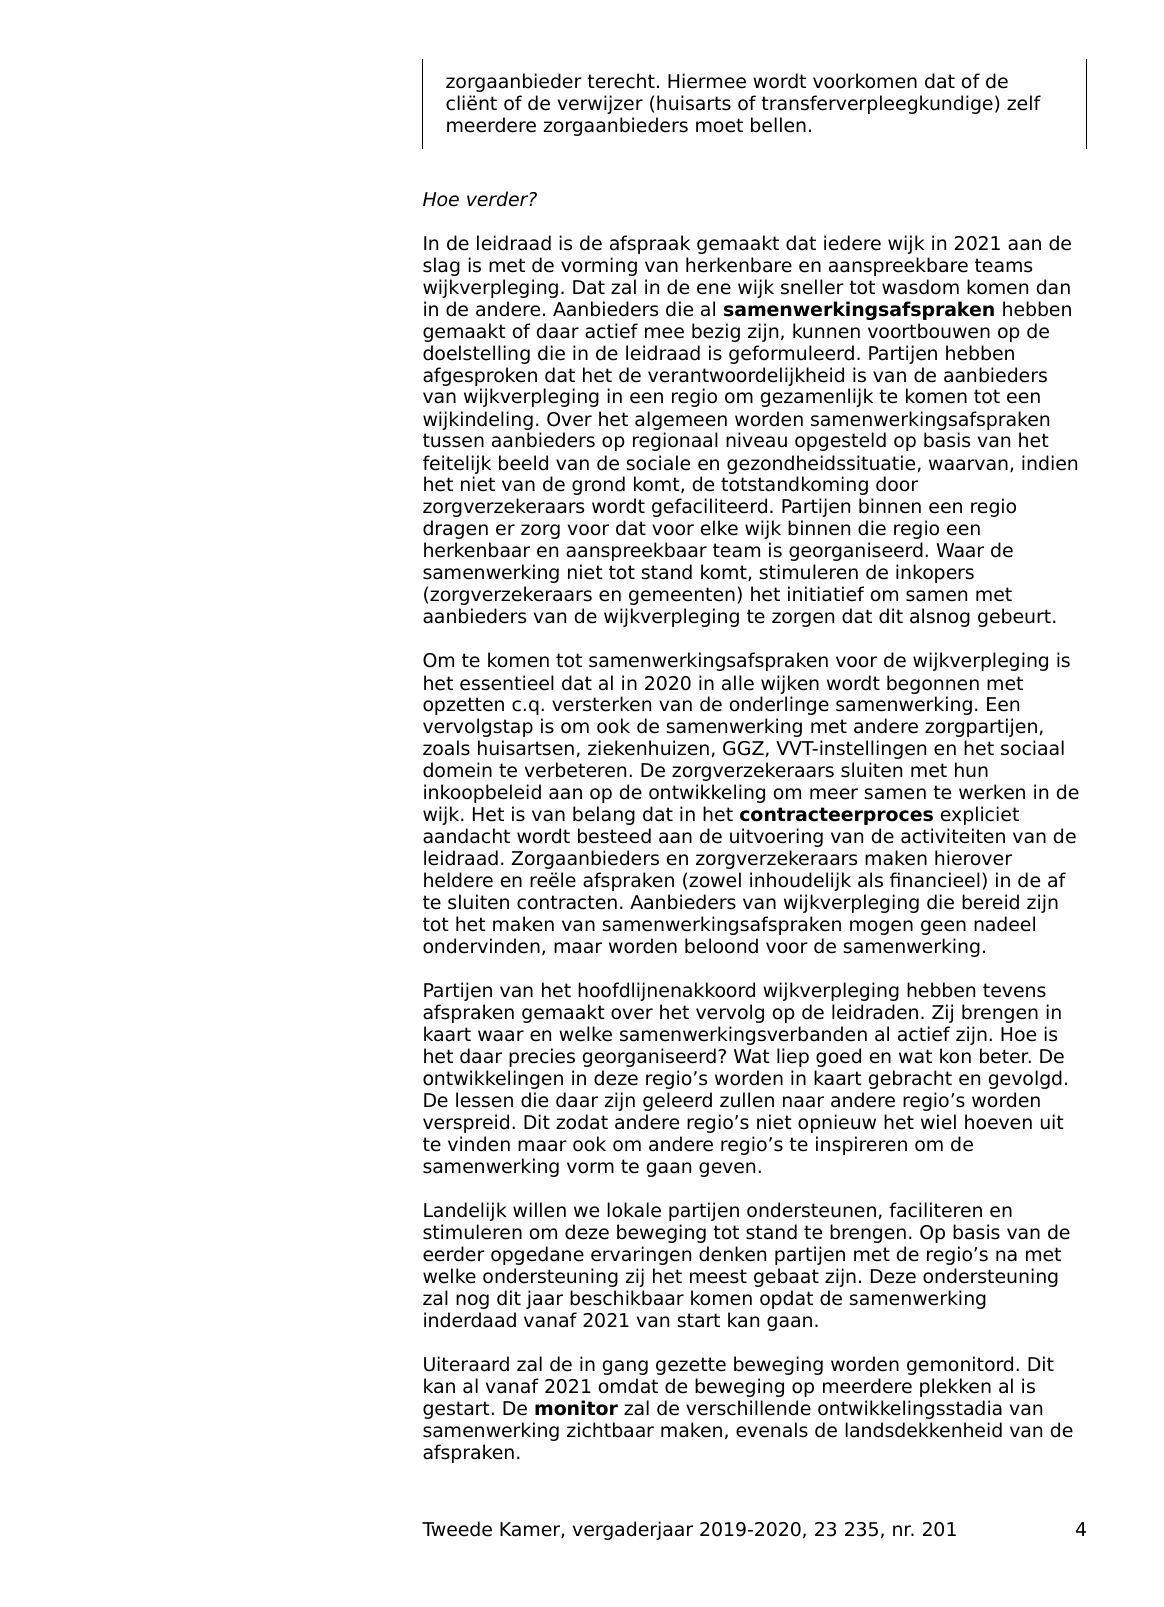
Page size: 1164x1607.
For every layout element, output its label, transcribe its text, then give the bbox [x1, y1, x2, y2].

text Om te komen tot samenwerkingsafspraken voor de wijkverpleging is het essentieel dat al in 2020 in alle wijken wordt begonnen met opzetten c.q. versterken van de onderlinge samenwerking. Een vervolgstap is om ook de samenwerking met andere zorgpartijen, zoals huisartsen, ziekenhuizen, GGZ, VVT-instellingen en het sociaal domein te verbeteren. De zorgverzekeraars sluiten met hun inkoopbeleid aan op de ontwikkeling om meer samen te werken in de wijk. Het is van belang dat in het contracteerproces expliciet aandacht wordt besteed aan de uitvoering van de activiteiten van de leidraad. Zorgaanbieders en zorgverzekeraars maken hierover heldere en reële afspraken (zowel inhoudelijk als financieel) in de af te sluiten contracten. Aanbieders van wijkverpleging die bereid zijn tot het maken van samenwerkingsafspraken mogen geen nadeel ondervinden, maar worden beloond voor de samenwerking. [422, 650, 1087, 958]
subtitle Hoe verder? [422, 188, 1087, 210]
text Landelijk willen we lokale partijen ondersteunen, faciliteren en stimuleren om deze beweging tot stand te brengen. Op basis van de eerder opgedane ervaringen denken partijen met de regio’s na met welke ondersteuning zij het meest gebaat zijn. Deze ondersteuning zal nog dit jaar beschikbaar komen opdat de samenwerking inderdaad vanaf 2021 van start kan gaan. [422, 1200, 1087, 1332]
text Uiteraard zal de in gang gezette beweging worden gemonitord. Dit kan al vanaf 2021 omdat de beweging op meerdere plekken al is gestart. De monitor zal de verschillende ontwikkelingsstadia van samenwerking zichtbaar maken, evenals de landsdekkenheid van de afspraken. [422, 1354, 1087, 1464]
text In de leidraad is de afspraak gemaakt dat iedere wijk in 2021 aan de slag is met de vorming van herkenbare en aanspreekbare teams wijkverpleging. Dat zal in de ene wijk sneller tot wasdom komen dan in de andere. Aanbieders die al samenwerkingsafspraken hebben gemaakt of daar actief mee bezig zijn, kunnen voortbouwen op de doelstelling die in de leidraad is geformuleerd. Partijen hebben afgesproken dat het de verantwoordelijkheid is van de aanbieders van wijkverpleging in een regio om gezamenlijk te komen tot een wijkindeling. Over het algemeen worden samenwerkingsafspraken tussen aanbieders op regionaal niveau opgesteld op basis van het feitelijk beeld van de sociale en gezondheidssituatie, waarvan, indien het niet van de grond komt, de totstandkoming door zorgverzekeraars wordt gefaciliteerd. Partijen binnen een regio dragen er zorg voor dat voor elke wijk binnen die regio een herkenbaar en aanspreekbaar team is georganiseerd. Waar de samenwerking niet tot stand komt, stimuleren de inkopers (zorgverzekeraars en gemeenten) het initiatief om samen met aanbieders van de wijkverpleging te zorgen dat dit alsnog gebeurt. [422, 233, 1087, 628]
text Partijen van het hoofdlijnenakkoord wijkverpleging hebben tevens afspraken gemaakt over het vervolg op de leidraden. Zij brengen in kaart waar en welke samenwerkingsverbanden al actief zijn. Hoe is het daar precies georganiseerd? Wat liep goed en wat kon beter. De ontwikkelingen in deze regio’s worden in kaart gebracht en gevolgd. De lessen die daar zijn geleerd zullen naar andere regio’s worden verspreid. Dit zodat andere regio’s niet opnieuw het wiel hoeven uit te vinden maar ook om andere regio’s te inspireren om de samenwerking vorm te gaan geven. [422, 980, 1087, 1178]
table_header zorgaanbieder terecht. Hiermee wordt voorkomen dat of de cliënt of de verwijzer (huisarts of transferverpleegkundige) zelf meerdere zorgaanbieders moet bellen. [423, 59, 1086, 148]
